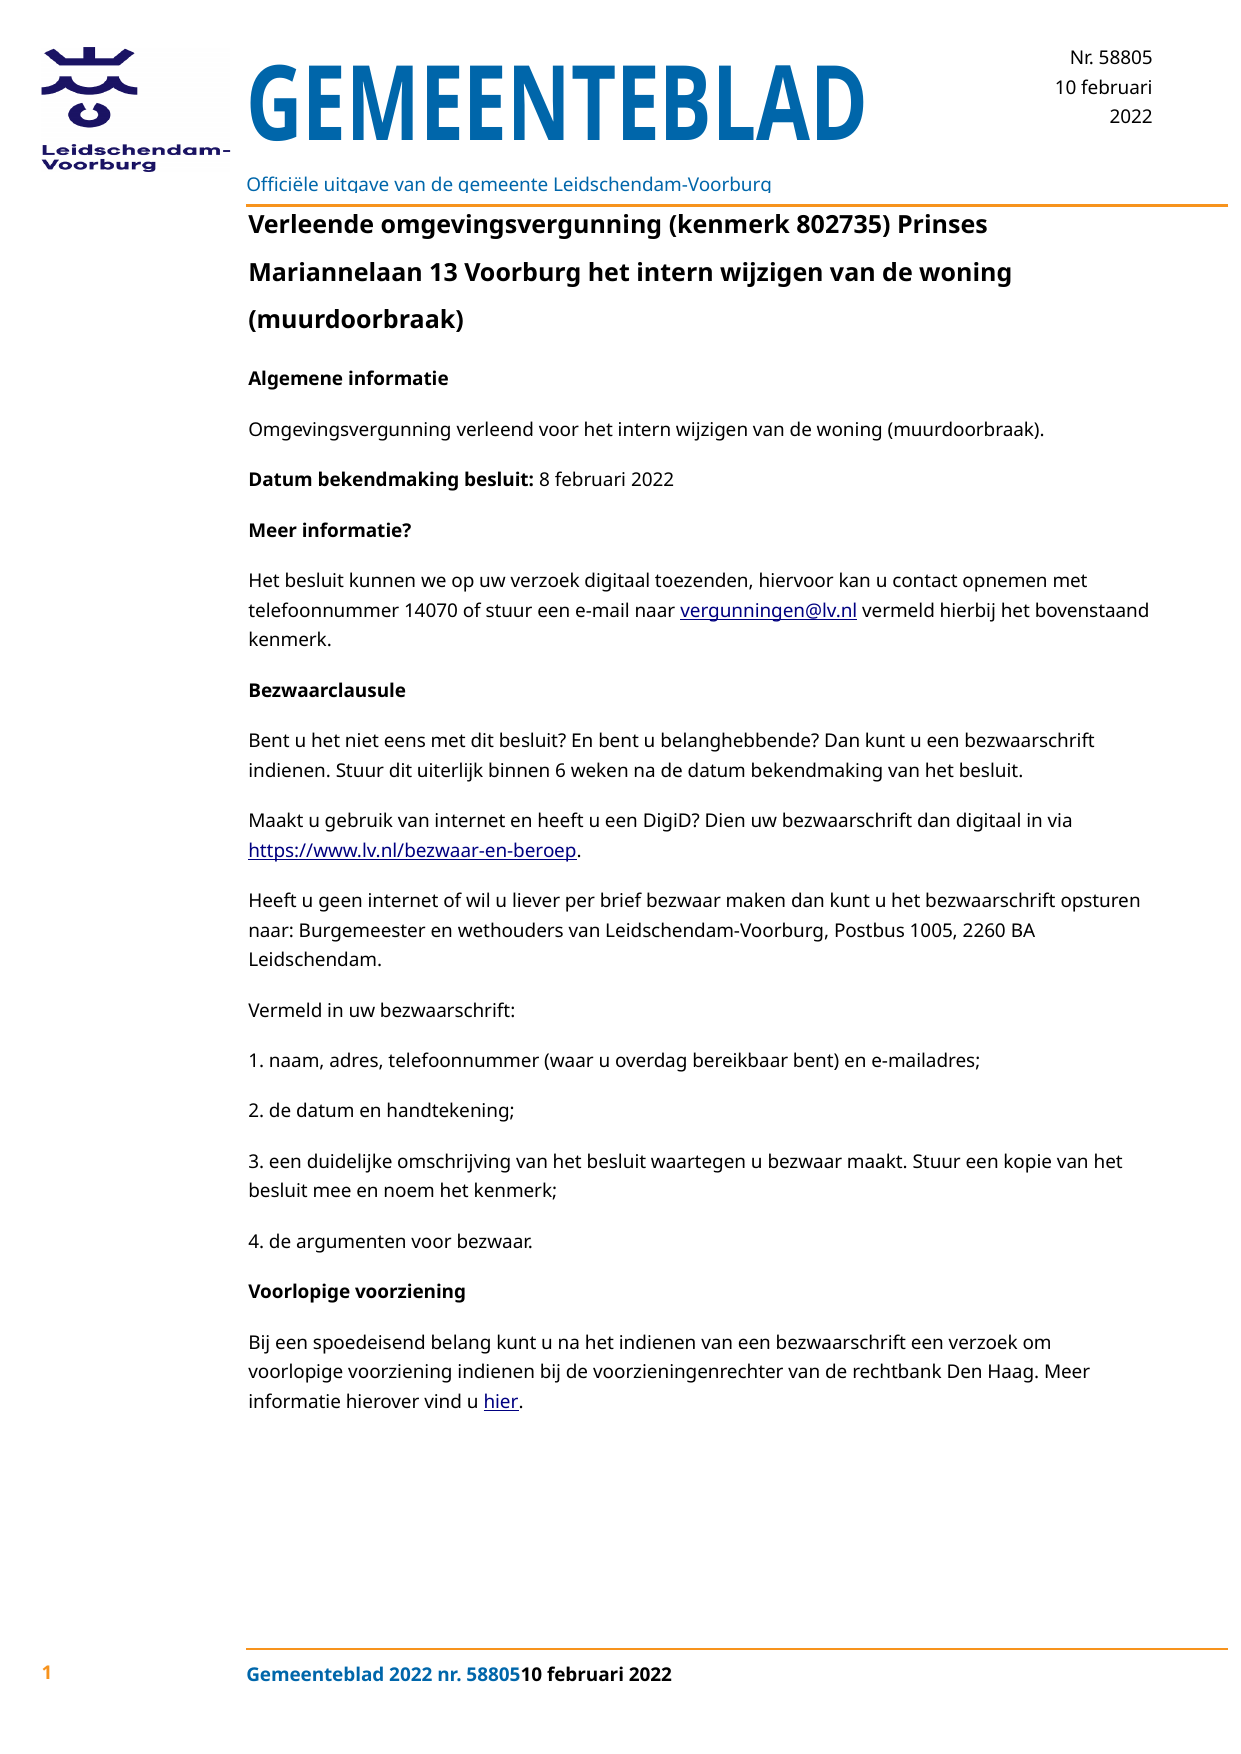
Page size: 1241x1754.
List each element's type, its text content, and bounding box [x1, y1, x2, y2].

text Verleende omgevingsvergunning (kenmerk 802735) Prinses Mariannelaan 13 Voorburg het intern wijzigen van de woning (muurdoorbraak) [248, 207, 1152, 336]
text 2. de datum en handtekening; [248, 1098, 1152, 1123]
text 1. naam, adres, telefoonnummer (waar u overdag bereikbaar bent) en e-mailadres; [248, 1047, 1152, 1073]
text 4. de argumenten voor bezwaar. [248, 1228, 1152, 1254]
picture [41, 47, 231, 172]
text Voorlopige voorziening [248, 1278, 1152, 1304]
text Bent u het niet eens met dit besluit? En bent u belanghebbende? Dan kunt u een bezwaarschrift indienen. Stuur dit uiterlijk binnen 6 weken na de datum bekendmaking van het besluit. [248, 727, 1152, 782]
text Datum bekendmaking besluit: 8 februari 2022 [248, 466, 1152, 492]
text Bezwaarclausule [248, 677, 1152, 702]
text 3. een duidelijke omschrijving van het besluit waartegen u bezwaar maakt. Stuur een kopie van het besluit mee en noem het kenmerk; [248, 1148, 1152, 1203]
text Maakt u gebruik van internet en heeft u een DigiD? Dien uw bezwaarschrift dan digitaal in via https://www.lv.nl/bezwaar-en-beroep. [248, 807, 1152, 862]
text Omgevingsvergunning verleend voor het intern wijzigen van de woning (muurdoorbraak). [248, 416, 1152, 442]
text Meer informatie? [248, 517, 1152, 542]
text Bij een spoedeisend belang kunt u na het indienen van een bezwaarschrift een verzoek om voorlopige voorziening indienen bij de voorzieningenrechter van de rechtbank Den Haag. Meer informatie hierover vind u hier. [248, 1329, 1152, 1414]
text Heeft u geen internet of wil u liever per brief bezwaar maken dan kunt u het bezwaarschrift opsturen naar: Burgemeester en wethouders van Leidschendam-Voorburg, Postbus 1005, 2260 BA Leidschendam. [248, 887, 1152, 972]
text Algemene informatie [248, 366, 1152, 391]
text Vermeld in uw bezwaarschrift: [248, 997, 1152, 1022]
text Het besluit kunnen we op uw verzoek digitaal toezenden, hiervoor kan u contact opnemen met telefoonnummer 14070 of stuur een e-mail naar vergunningen@lv.nl vermeld hierbij het bovenstaand kenmerk. [248, 567, 1152, 652]
